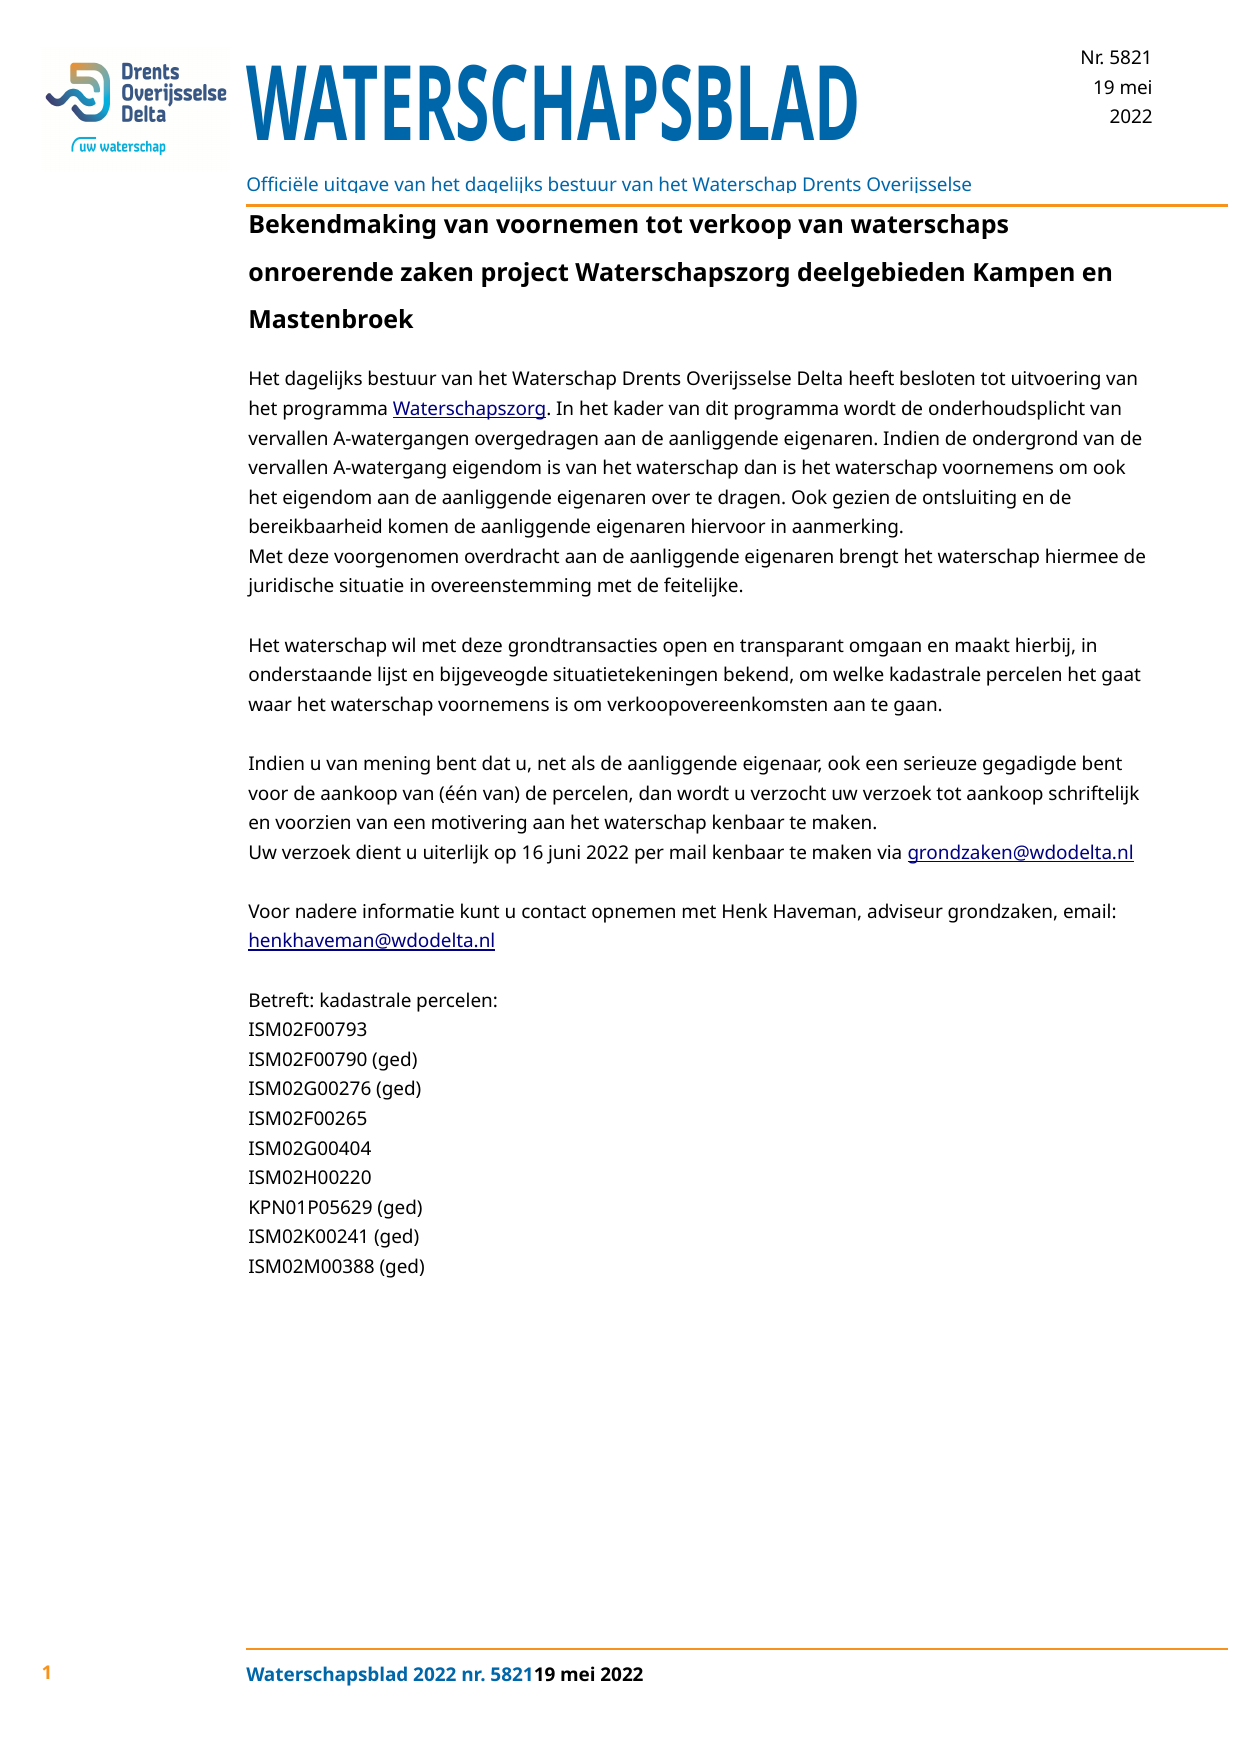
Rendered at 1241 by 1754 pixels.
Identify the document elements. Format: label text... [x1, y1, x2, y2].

text ISM02G00276 (ged) [248, 1076, 1152, 1101]
text ISM02F00793 [248, 1016, 1152, 1042]
text Met deze voorgenomen overdracht aan de aanliggende eigenaren brengt het waterschap hiermee de juridische situatie in overeenstemming met de feitelijke. [248, 543, 1152, 598]
text ISM02F00265 [248, 1105, 1152, 1131]
text Het dagelijks bestuur van het Waterschap Drents Overijsselse Delta heeft besloten tot uitvoering van het programma Waterschapszorg. In het kader van dit programma wordt de onderhoudsplicht van vervallen A-watergangen overgedragen aan de aanliggende eigenaren. Indien de ondergrond van de vervallen A-watergang eigendom is van het waterschap dan is het waterschap voornemens om ook het eigendom aan de aanliggende eigenaren over te dragen. Ook gezien de ontsluiting en de bereikbaarheid komen de aanliggende eigenaren hiervoor in aanmerking. [248, 366, 1152, 539]
text ISM02M00388 (ged) [248, 1253, 1152, 1279]
text Indien u van mening bent dat u, net als de aanliggende eigenaar, ook een serieuze gegadigde bent voor de aankoop van (één van) de percelen, dan wordt u verzocht uw verzoek tot aankoop schriftelijk en voorzien van een motivering aan het waterschap kenbaar te maken. [248, 750, 1152, 835]
text ISM02G00404 [248, 1135, 1152, 1160]
text Voor nadere informatie kunt u contact opnemen met Henk Haveman, adviseur grondzaken, email: henkhaveman@wdodelta.nl [248, 898, 1152, 953]
text KPN01P05629 (ged) [248, 1194, 1152, 1219]
text Betreft: kadastrale percelen: [248, 987, 1152, 1012]
text Bekendmaking van voornemen tot verkoop van waterschaps onroerende zaken project Waterschapszorg deelgebieden Kampen en Mastenbroek [248, 207, 1152, 336]
text ISM02H00220 [248, 1164, 1152, 1190]
text Het waterschap wil met deze grondtransacties open en transparant omgaan en maakt hierbij, in onderstaande lijst en bijgeveogde situatietekeningen bekend, om welke kadastrale percelen het gaat waar het waterschap voornemens is om verkoopovereenkomsten aan te gaan. [248, 632, 1152, 717]
text Uw verzoek dient u uiterlijk op 16 juni 2022 per mail kenbaar te maken via grondzaken@wdodelta.nl [248, 839, 1152, 864]
text ISM02K00241 (ged) [248, 1223, 1152, 1249]
picture [41, 47, 231, 172]
text ISM02F00790 (ged) [248, 1046, 1152, 1072]
